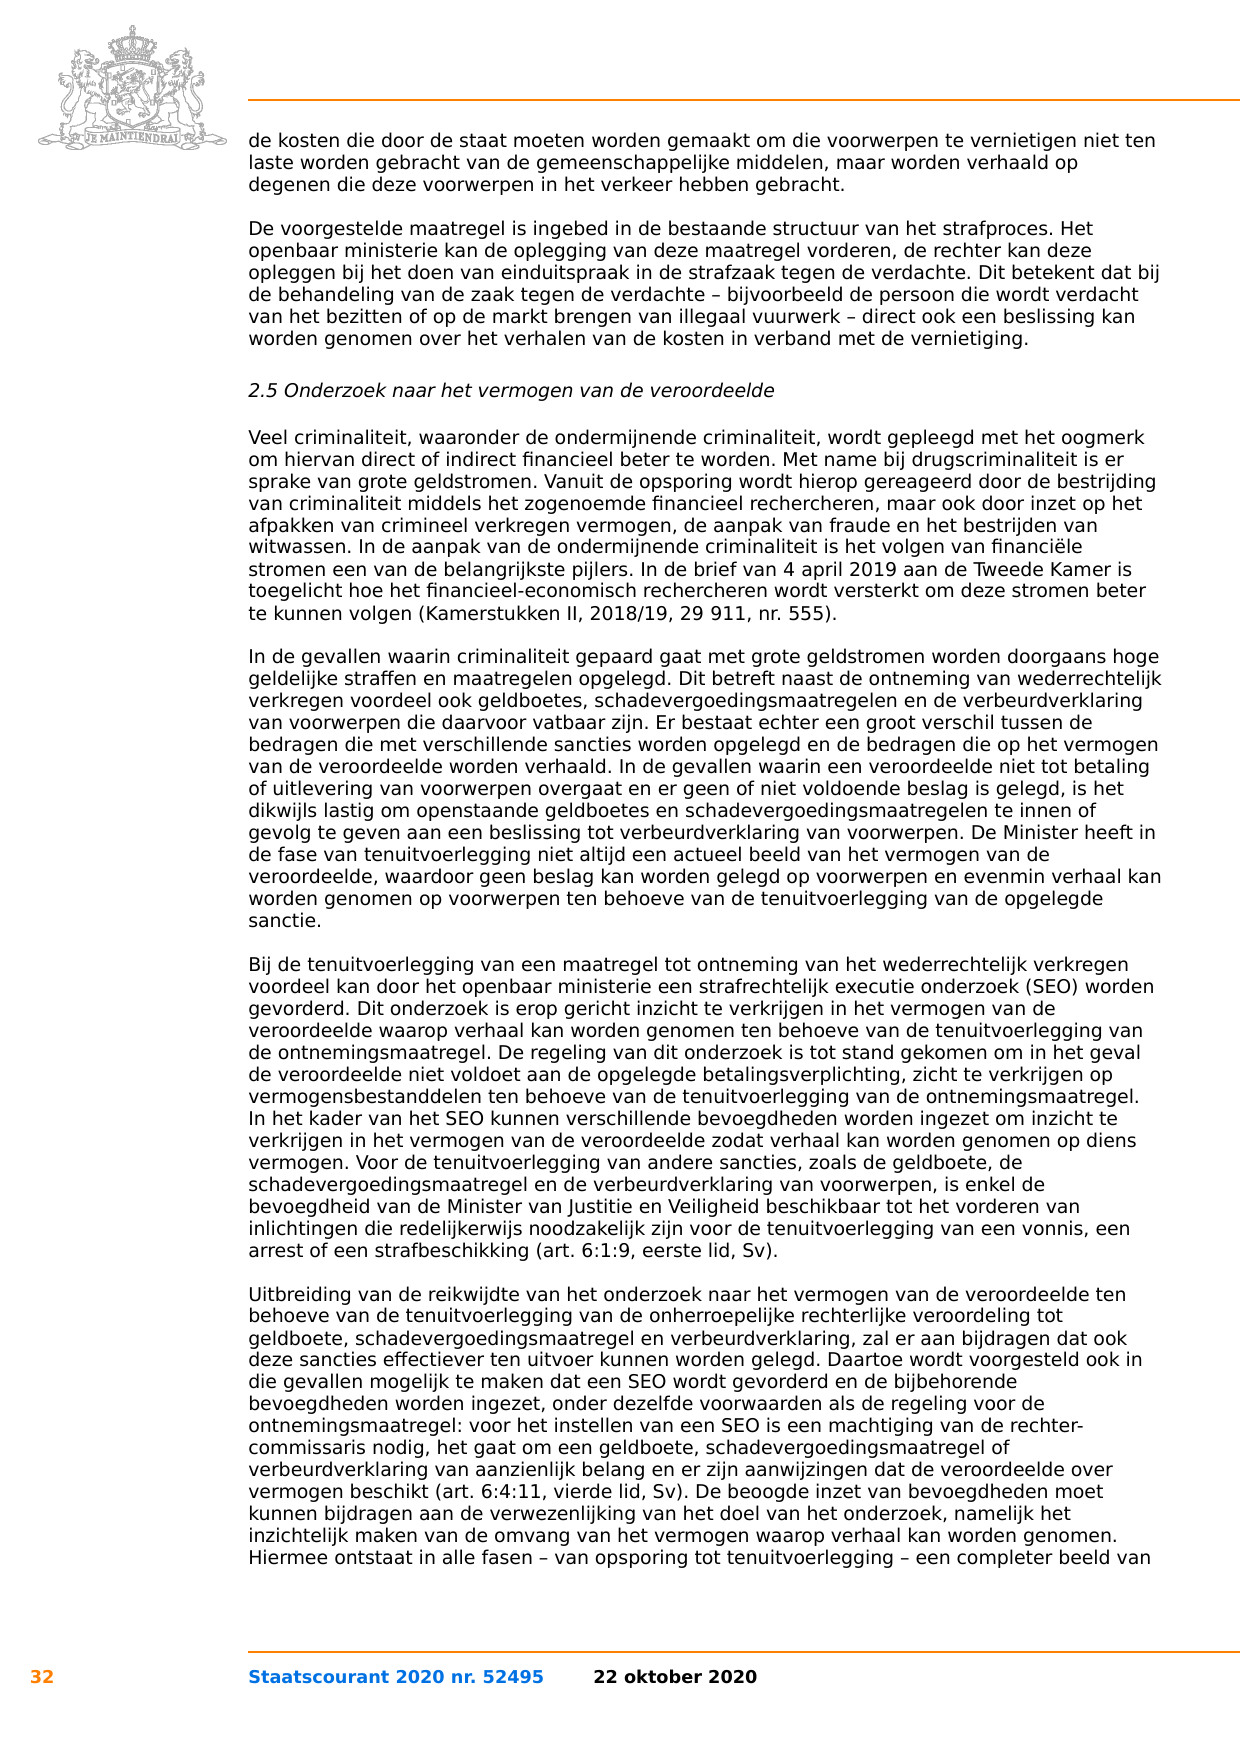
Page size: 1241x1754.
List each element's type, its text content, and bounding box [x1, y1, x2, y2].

text De voorgestelde maatregel is ingebed in de bestaande structuur van het strafproces. Het openbaar ministerie kan de oplegging van deze maatregel vorderen, de rechter kan deze opleggen bij het doen van einduitspraak in de strafzaak tegen de verdachte. Dit betekent dat bij de behandeling van de zaak tegen de verdachte – bijvoorbeeld de persoon die wordt verdacht van het bezitten of op de markt brengen van illegaal vuurwerk – direct ook een beslissing kan worden genomen over het verhalen van de kosten in verband met de vernietiging. [248, 218, 1163, 349]
picture [38, 25, 227, 150]
subtitle 2.5 Onderzoek naar het vermogen van de veroordeelde [248, 379, 1163, 402]
text In de gevallen waarin criminaliteit gepaard gaat met grote geldstromen worden doorgaans hoge geldelijke straffen en maatregelen opgelegd. Dit betreft naast de ontneming van wederrechtelijk verkregen voordeel ook geldboetes, schadevergoedingsmaatregelen en de verbeurdverklaring van voorwerpen die daarvoor vatbaar zijn. Er bestaat echter een groot verschil tussen de bedragen die met verschillende sancties worden opgelegd en de bedragen die op het vermogen van de veroordeelde worden verhaald. In de gevallen waarin een veroordeelde niet tot betaling of uitlevering van voorwerpen overgaat en er geen of niet voldoende beslag is gelegd, is het dikwijls lastig om openstaande geldboetes en schadevergoedingsmaatregelen te innen of gevolg te geven aan een beslissing tot verbeurdverklaring van voorwerpen. De Minister heeft in de fase van tenuitvoerlegging niet altijd een actueel beeld van het vermogen van de veroordeelde, waardoor geen beslag kan worden gelegd op voorwerpen en evenmin verhaal kan worden genomen op voorwerpen ten behoeve van de tenuitvoerlegging van de opgelegde sanctie. [248, 646, 1163, 932]
text Veel criminaliteit, waaronder de ondermijnende criminaliteit, wordt gepleegd met het oogmerk om hiervan direct of indirect financieel beter te worden. Met name bij drugscriminaliteit is er sprake van grote geldstromen. Vanuit de opsporing wordt hierop gereageerd door de bestrijding van criminaliteit middels het zogenoemde financieel rechercheren, maar ook door inzet op het afpakken van crimineel verkregen vermogen, de aanpak van fraude en het bestrijden van witwassen. In de aanpak van de ondermijnende criminaliteit is het volgen van financiële stromen een van de belangrijkste pijlers. In de brief van 4 april 2019 aan de Tweede Kamer is toegelicht hoe het financieel-economisch rechercheren wordt versterkt om deze stromen beter te kunnen volgen (Kamerstukken II, 2018/19, 29 911, nr. 555). [248, 427, 1163, 624]
text de kosten die door de staat moeten worden gemaakt om die voorwerpen te vernietigen niet ten laste worden gebracht van de gemeenschappelijke middelen, maar worden verhaald op degenen die deze voorwerpen in het verkeer hebben gebracht. [248, 130, 1163, 196]
text Bij de tenuitvoerlegging van een maatregel tot ontneming van het wederrechtelijk verkregen voordeel kan door het openbaar ministerie een strafrechtelijk executie onderzoek (SEO) worden gevorderd. Dit onderzoek is erop gericht inzicht te verkrijgen in het vermogen van de veroordeelde waarop verhaal kan worden genomen ten behoeve van de tenuitvoerlegging van de ontnemingsmaatregel. De regeling van dit onderzoek is tot stand gekomen om in het geval de veroordeelde niet voldoet aan de opgelegde betalingsverplichting, zicht te verkrijgen op vermogensbestanddelen ten behoeve van de tenuitvoerlegging van de ontnemingsmaatregel. In het kader van het SEO kunnen verschillende bevoegdheden worden ingezet om inzicht te verkrijgen in het vermogen van de veroordeelde zodat verhaal kan worden genomen op diens vermogen. Voor de tenuitvoerlegging van andere sancties, zoals de geldboete, de schadevergoedingsmaatregel en de verbeurdverklaring van voorwerpen, is enkel de bevoegdheid van de Minister van Justitie en Veiligheid beschikbaar tot het vorderen van inlichtingen die redelijkerwijs noodzakelijk zijn voor de tenuitvoerlegging van een vonnis, een arrest of een strafbeschikking (art. 6:1:9, eerste lid, Sv). [248, 954, 1163, 1262]
text Uitbreiding van de reikwijdte van het onderzoek naar het vermogen van de veroordeelde ten behoeve van de tenuitvoerlegging van de onherroepelijke rechterlijke veroordeling tot geldboete, schadevergoedingsmaatregel en verbeurdverklaring, zal er aan bijdragen dat ook deze sancties effectiever ten uitvoer kunnen worden gelegd. Daartoe wordt voorgesteld ook in die gevallen mogelijk te maken dat een SEO wordt gevorderd en de bijbehorende bevoegdheden worden ingezet, onder dezelfde voorwaarden als de regeling voor de ontnemingsmaatregel: voor het instellen van een SEO is een machtiging van de rechter-commissaris nodig, het gaat om een geldboete, schadevergoedingsmaatregel of verbeurdverklaring van aanzienlijk belang en er zijn aanwijzingen dat de veroordeelde over vermogen beschikt (art. 6:4:11, vierde lid, Sv). De beoogde inzet van bevoegdheden moet kunnen bijdragen aan de verwezenlijking van het doel van het onderzoek, namelijk het inzichtelijk maken van de omvang van het vermogen waarop verhaal kan worden genomen. Hiermee ontstaat in alle fasen – van opsporing tot tenuitvoerlegging – een completer beeld van [248, 1283, 1163, 1569]
